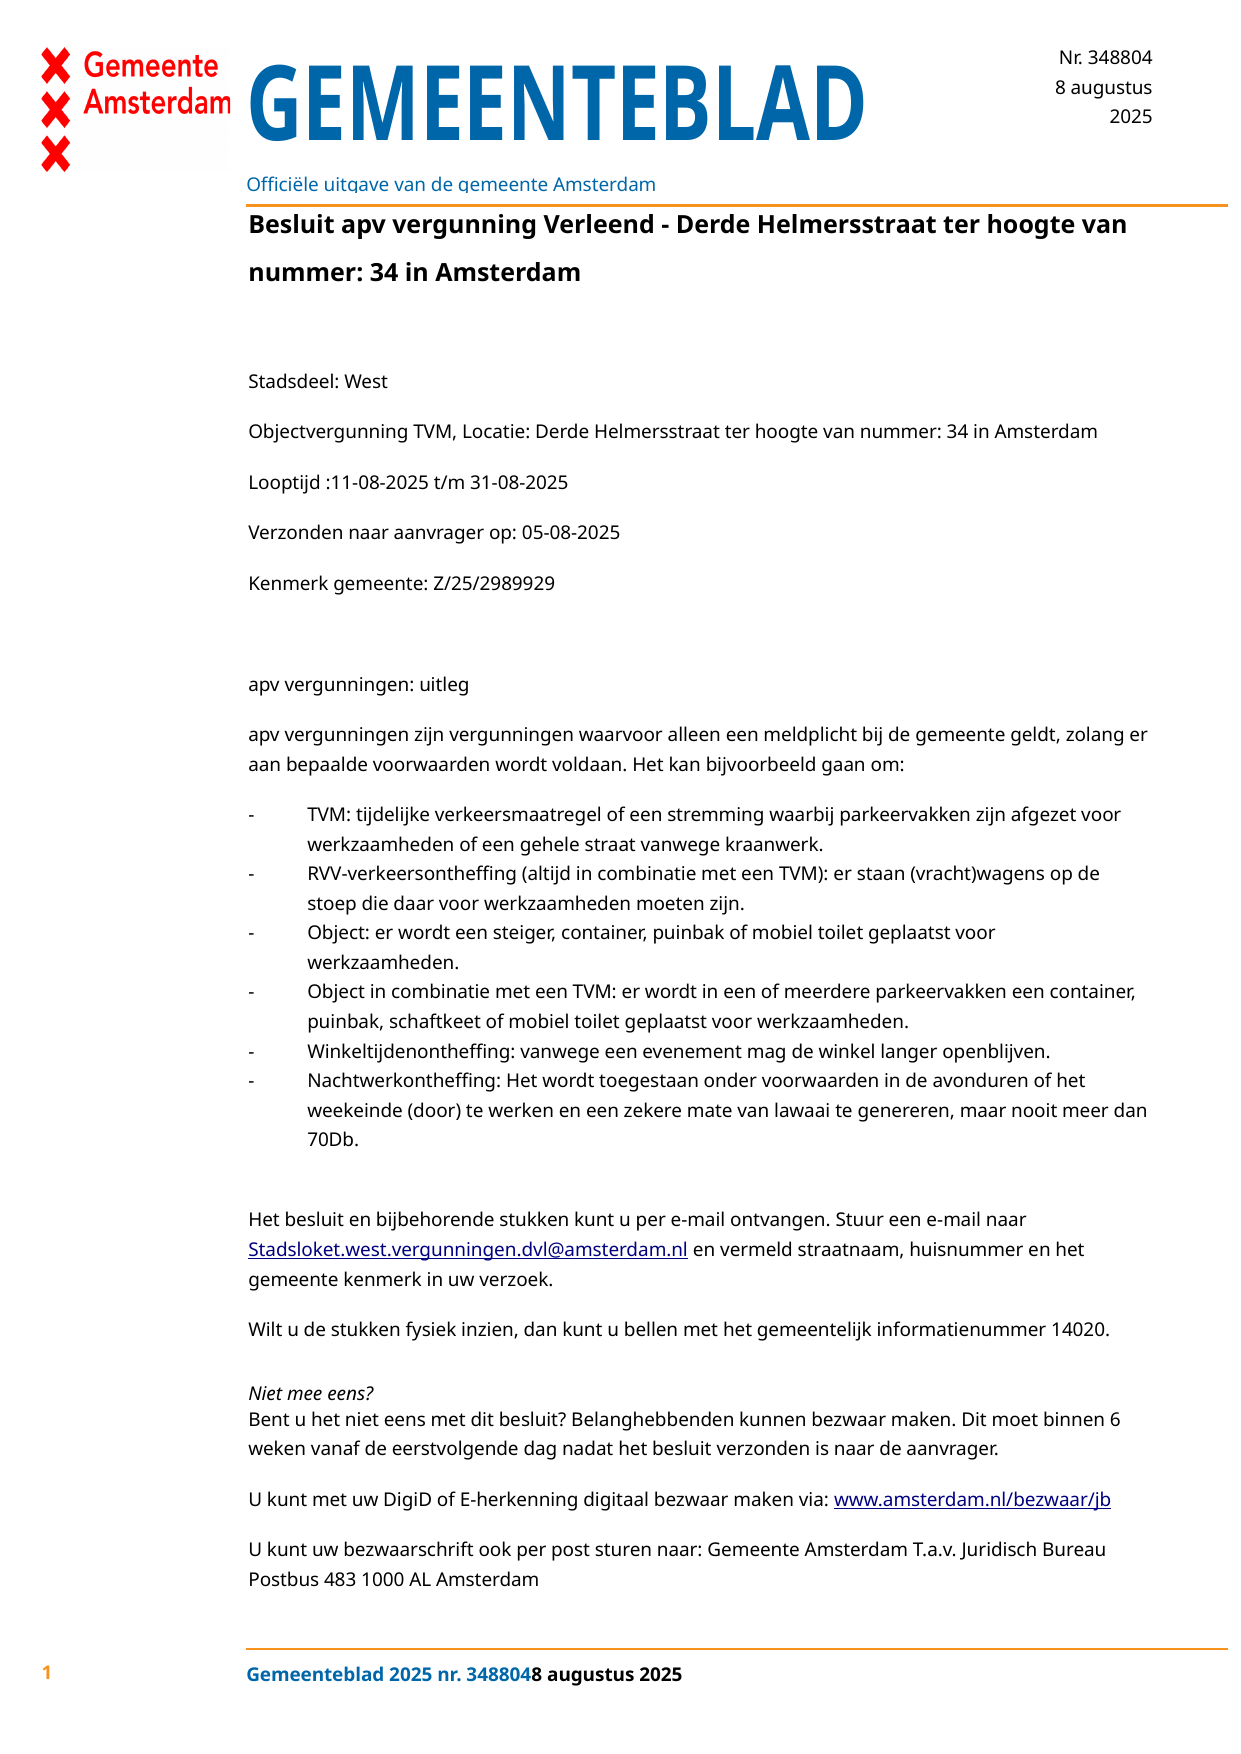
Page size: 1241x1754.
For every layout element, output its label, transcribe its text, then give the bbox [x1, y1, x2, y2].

list TVM: tijdelijke verkeersmaatregel of een stremming waarbij parkeervakken zijn afgezet voor werkzaamheden of een gehele straat vanwege kraanwerk. [248, 801, 1152, 857]
list Object in combinatie met een TVM: er wordt in een of meerdere parkeervakken een container, puinbak, schaftkeet of mobiel toilet geplaatst voor werkzaamheden. [248, 979, 1152, 1034]
list Nachtwerkontheffing: Het wordt toegestaan onder voorwaarden in de avonduren of het weekeinde (door) te werken en een zekere mate van lawaai te genereren, maar nooit meer dan 70Db. [248, 1067, 1152, 1152]
list Object: er wordt een steiger, container, puinbak of mobiel toilet geplaatst voor werkzaamheden. [248, 919, 1152, 975]
list Winkeltijdenontheffing: vanwege een evenement mag de winkel langer openblijven. [248, 1038, 1152, 1064]
picture [41, 47, 231, 172]
text Objectvergunning TVM, Locatie: Derde Helmersstraat ter hoogte van nummer: 34 in Amsterdam [248, 419, 1152, 444]
text apv vergunningen: uitleg [248, 671, 1152, 697]
text Kenmerk gemeente: Z/25/2989929 [248, 570, 1152, 596]
text U kunt uw bezwaarschrift ook per post sturen naar: Gemeente Amsterdam T.a.v. Juridisch Bureau Postbus 483 1000 AL Amsterdam [248, 1536, 1152, 1592]
text Looptijd :11-08-2025 t/m 31-08-2025 [248, 469, 1152, 495]
text Wilt u de stukken fysiek inzien, dan kunt u bellen met het gemeentelijk informatienummer 14020. [248, 1316, 1152, 1342]
text Niet mee eens? [248, 1380, 1152, 1406]
list RVV-verkeersontheffing (altijd in combinatie met een TVM): er staan (vracht)wagens op de stoep die daar voor werkzaamheden moeten zijn. [248, 860, 1152, 916]
text Bent u het niet eens met dit besluit? Belanghebbenden kunnen bezwaar maken. Dit moet binnen 6 weken vanaf de eerstvolgende dag nadat het besluit verzonden is naar de aanvrager. [248, 1406, 1152, 1461]
text Het besluit en bijbehorende stukken kunt u per e-mail ontvangen. Stuur een e-mail naar Stadsloket.west.vergunningen.dvl@amsterdam.nl en vermeld straatnaam, huisnummer en het gemeente kenmerk in uw verzoek. [248, 1207, 1152, 1292]
text apv vergunningen zijn vergunningen waarvoor alleen een meldplicht bij de gemeente geldt, zolang er aan bepaalde voorwaarden wordt voldaan. Het kan bijvoorbeeld gaan om: [248, 721, 1152, 777]
text Stadsdeel: West [248, 368, 1152, 394]
text U kunt met uw DigiD of E-herkenning digitaal bezwaar maken via: www.amsterdam.nl/bezwaar/jb [248, 1486, 1152, 1512]
text Verzonden naar aanvrager op: 05-08-2025 [248, 519, 1152, 545]
text Besluit apv vergunning Verleend - Derde Helmersstraat ter hoogte van nummer: 34 in Amsterdam [248, 207, 1152, 288]
